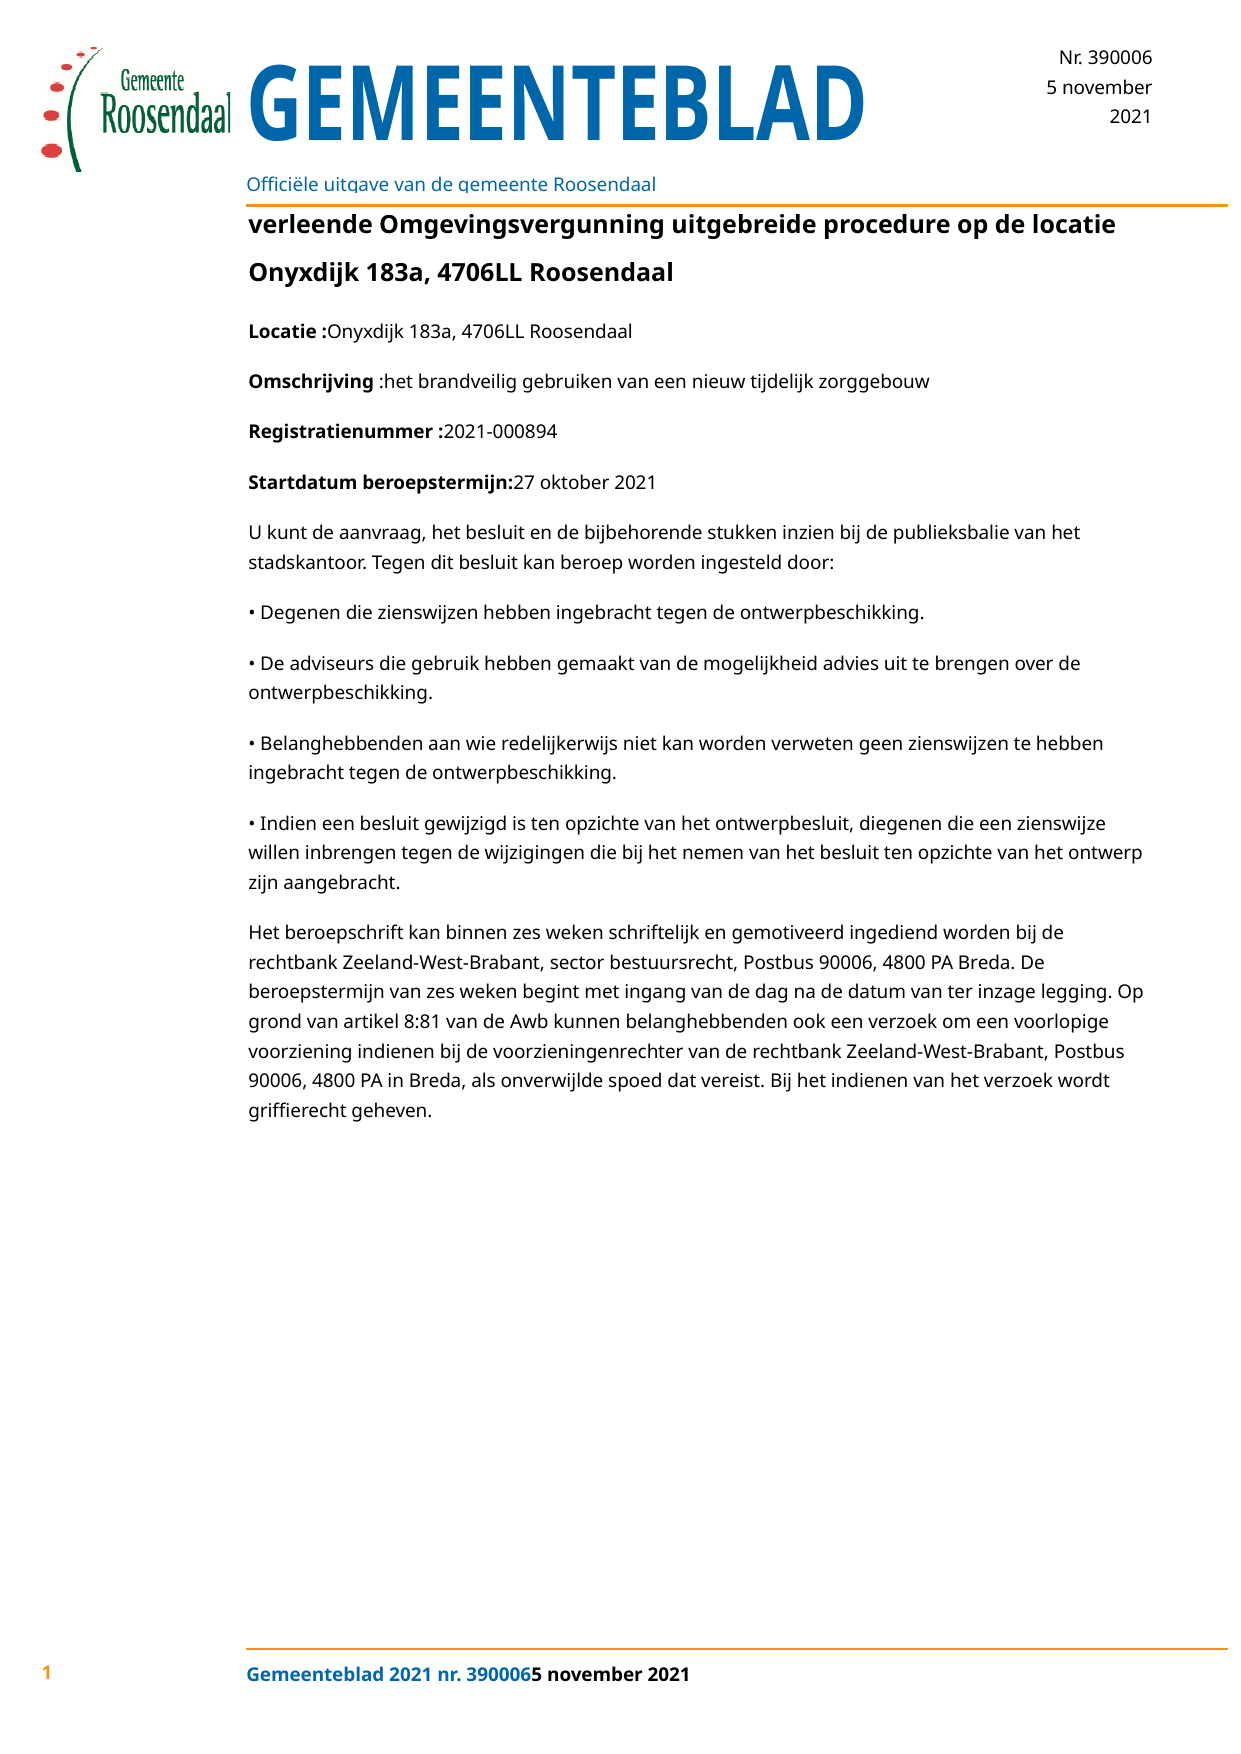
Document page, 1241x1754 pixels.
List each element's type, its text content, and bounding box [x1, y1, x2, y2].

text verleende Omgevingsvergunning uitgebreide procedure op de locatie Onyxdijk 183a, 4706LL Roosendaal [248, 207, 1152, 288]
picture [41, 47, 231, 172]
text • Degenen die zienswijzen hebben ingebracht tegen de ontwerpbeschikking. [248, 599, 1152, 625]
text Omschrijving :het brandveilig gebruiken van een nieuw tijdelijk zorggebouw [248, 368, 1152, 394]
text • De adviseurs die gebruik hebben gemaakt van de mogelijkheid advies uit te brengen over de ontwerpbeschikking. [248, 650, 1152, 705]
text • Belanghebbenden aan wie redelijkerwijs niet kan worden verweten geen zienswijzen te hebben ingebracht tegen de ontwerpbeschikking. [248, 730, 1152, 785]
text Registratienummer :2021-000894 [248, 419, 1152, 444]
text Het beroepschrift kan binnen zes weken schriftelijk en gemotiveerd ingediend worden bij de rechtbank Zeeland-West-Brabant, sector bestuursrecht, Postbus 90006, 4800 PA Breda. De beroepstermijn van zes weken begint met ingang van de dag na de datum van ter inzage legging. Op grond van artikel 8:81 van de Awb kunnen belanghebbenden ook een verzoek om een voorlopige voorziening indienen bij de voorzieningenrechter van de rechtbank Zeeland-West-Brabant, Postbus 90006, 4800 PA in Breda, als onverwijlde spoed dat vereist. Bij het indienen van het verzoek wordt griffierecht geheven. [248, 919, 1152, 1123]
text Startdatum beroepstermijn:27 oktober 2021 [248, 469, 1152, 495]
text • Indien een besluit gewijzigd is ten opzichte van het ontwerpbesluit, diegenen die een zienswijze willen inbrengen tegen de wijzigingen die bij het nemen van het besluit ten opzichte van het ontwerp zijn aangebracht. [248, 810, 1152, 895]
text U kunt de aanvraag, het besluit en de bijbehorende stukken inzien bij de publieksbalie van het stadskantoor. Tegen dit besluit kan beroep worden ingesteld door: [248, 519, 1152, 575]
text Locatie :Onyxdijk 183a, 4706LL Roosendaal [248, 318, 1152, 344]
